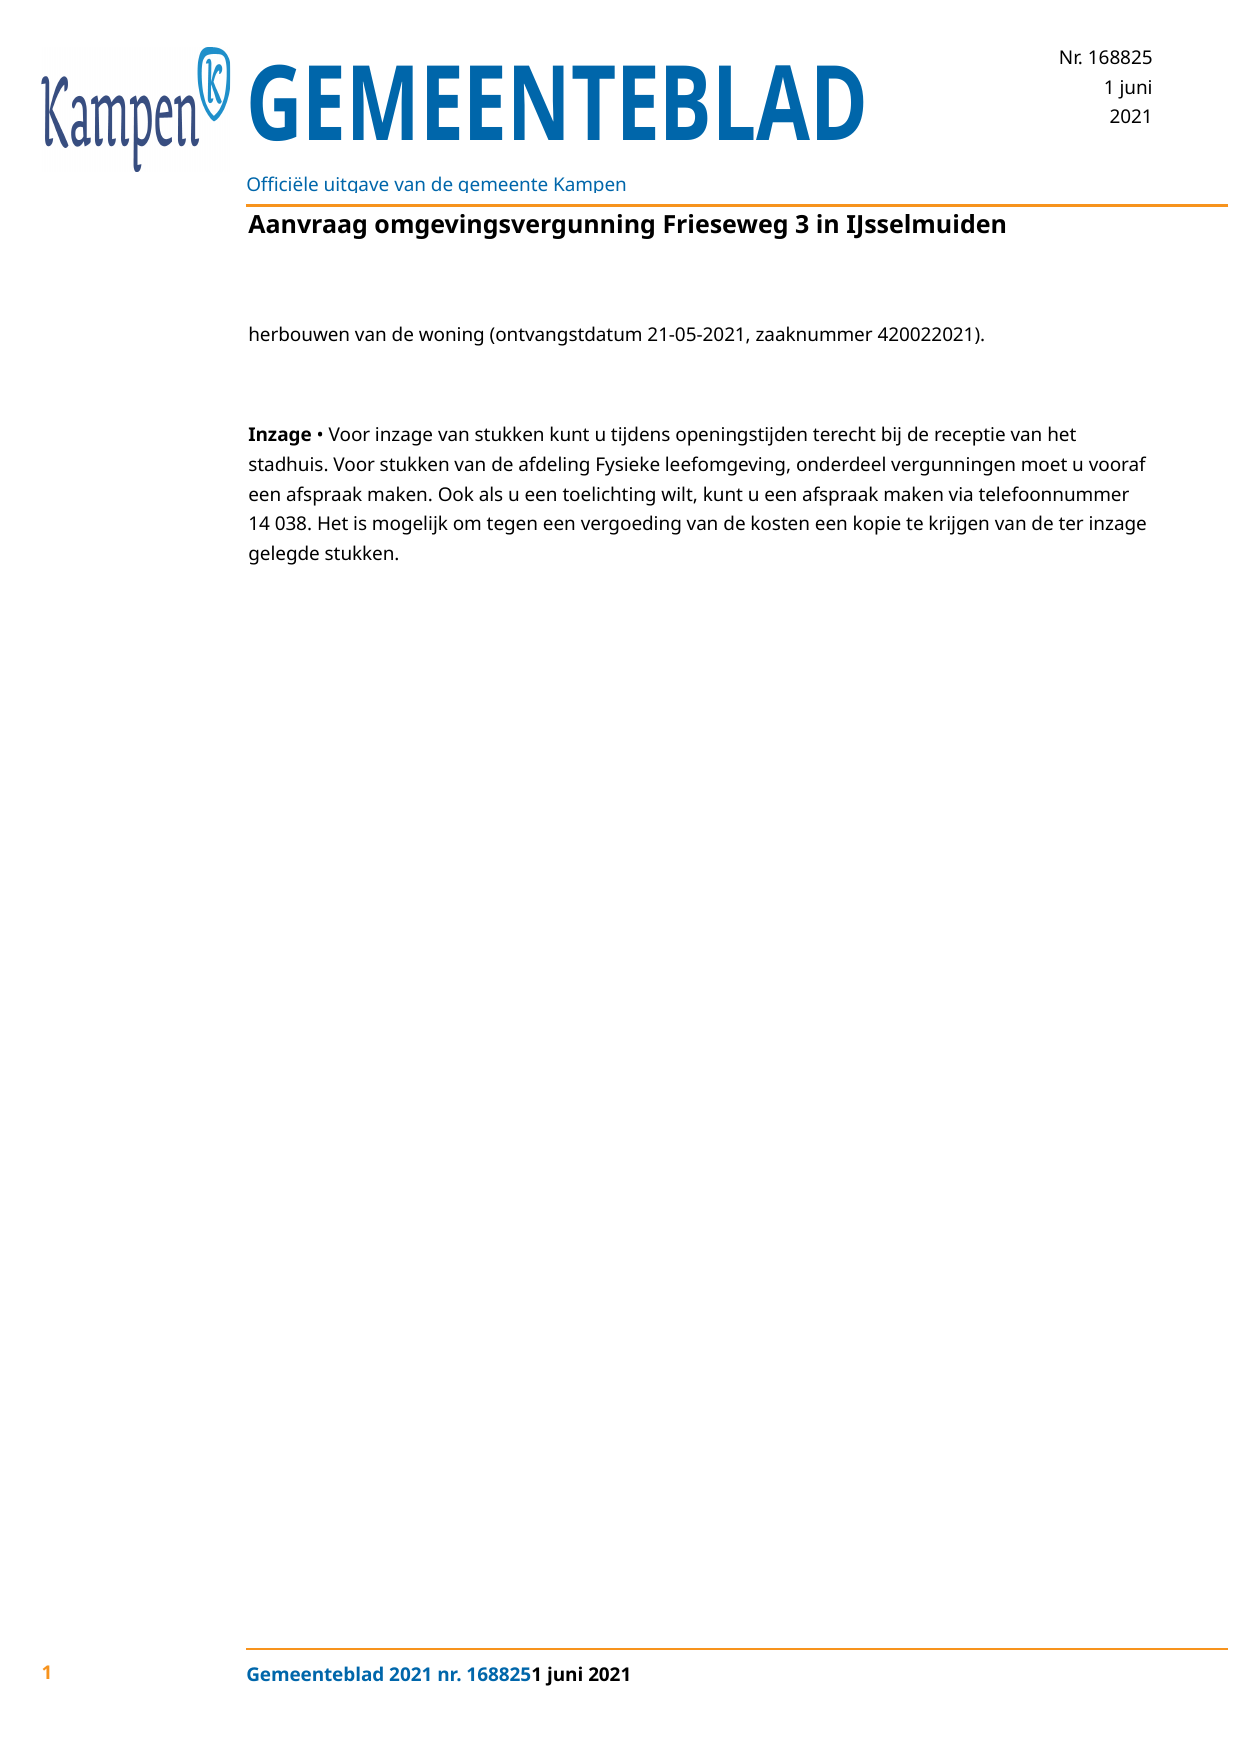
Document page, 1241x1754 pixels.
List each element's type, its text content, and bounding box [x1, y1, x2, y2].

text Inzage • Voor inzage van stukken kunt u tijdens openingstijden terecht bij de receptie van het stadhuis. Voor stukken van de afdeling Fysieke leefomgeving, onderdeel vergunningen moet u vooraf een afspraak maken. Ook als u een toelichting wilt, kunt u een afspraak maken via telefoonnummer 14 038. Het is mogelijk om tegen een vergoeding van de kosten een kopie te krijgen van de ter inzage gelegde stukken. [248, 422, 1152, 566]
picture [41, 47, 231, 172]
text herbouwen van de woning (ontvangstdatum 21-05-2021, zaaknummer 420022021). [248, 321, 1152, 346]
text Aanvraag omgevingsvergunning Frieseweg 3 in IJsselmuiden [248, 207, 1152, 241]
